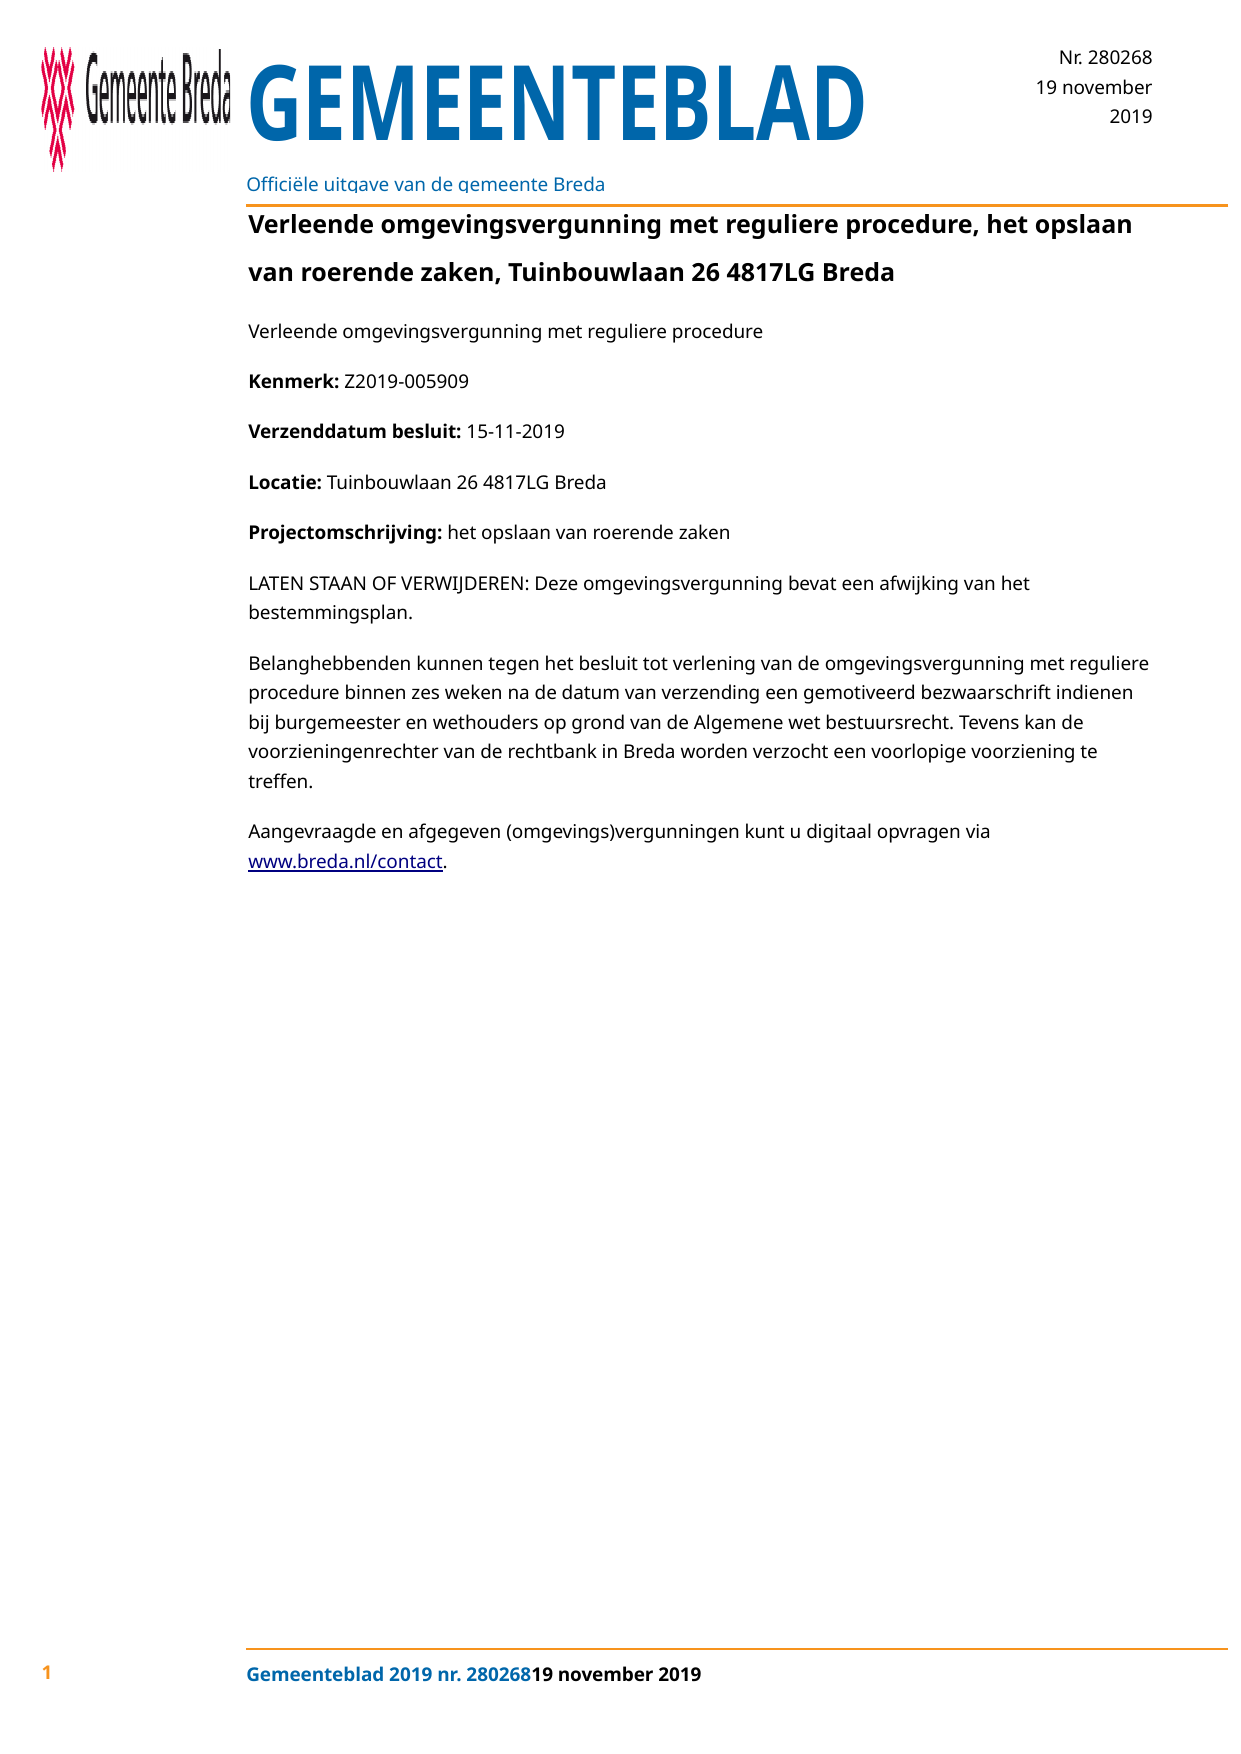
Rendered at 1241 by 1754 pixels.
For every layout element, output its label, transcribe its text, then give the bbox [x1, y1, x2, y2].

text Verleende omgevingsvergunning met reguliere procedure, het opslaan van roerende zaken, Tuinbouwlaan 26 4817LG Breda [248, 207, 1152, 288]
text Verzenddatum besluit: 15-11-2019 [248, 419, 1152, 444]
picture [41, 47, 231, 172]
text Belanghebbenden kunnen tegen het besluit tot verlening van de omgevingsvergunning met reguliere procedure binnen zes weken na de datum van verzending een gemotiveerd bezwaarschrift indienen bij burgemeester en wethouders op grond van de Algemene wet bestuursrecht. Tevens kan de voorzieningenrechter van de rechtbank in Breda worden verzocht een voorlopige voorziening te treffen. [248, 650, 1152, 794]
text Projectomschrijving: het opslaan van roerende zaken [248, 519, 1152, 545]
text Verleende omgevingsvergunning met reguliere procedure [248, 318, 1152, 344]
text LATEN STAAN OF VERWIJDEREN: Deze omgevingsvergunning bevat een afwijking van het bestemmingsplan. [248, 570, 1152, 625]
text Locatie: Tuinbouwlaan 26 4817LG Breda [248, 469, 1152, 495]
text Aangevraagde en afgegeven (omgevings)vergunningen kunt u digitaal opvragen via www.breda.nl/contact. [248, 819, 1152, 874]
text Kenmerk: Z2019-005909 [248, 368, 1152, 394]
